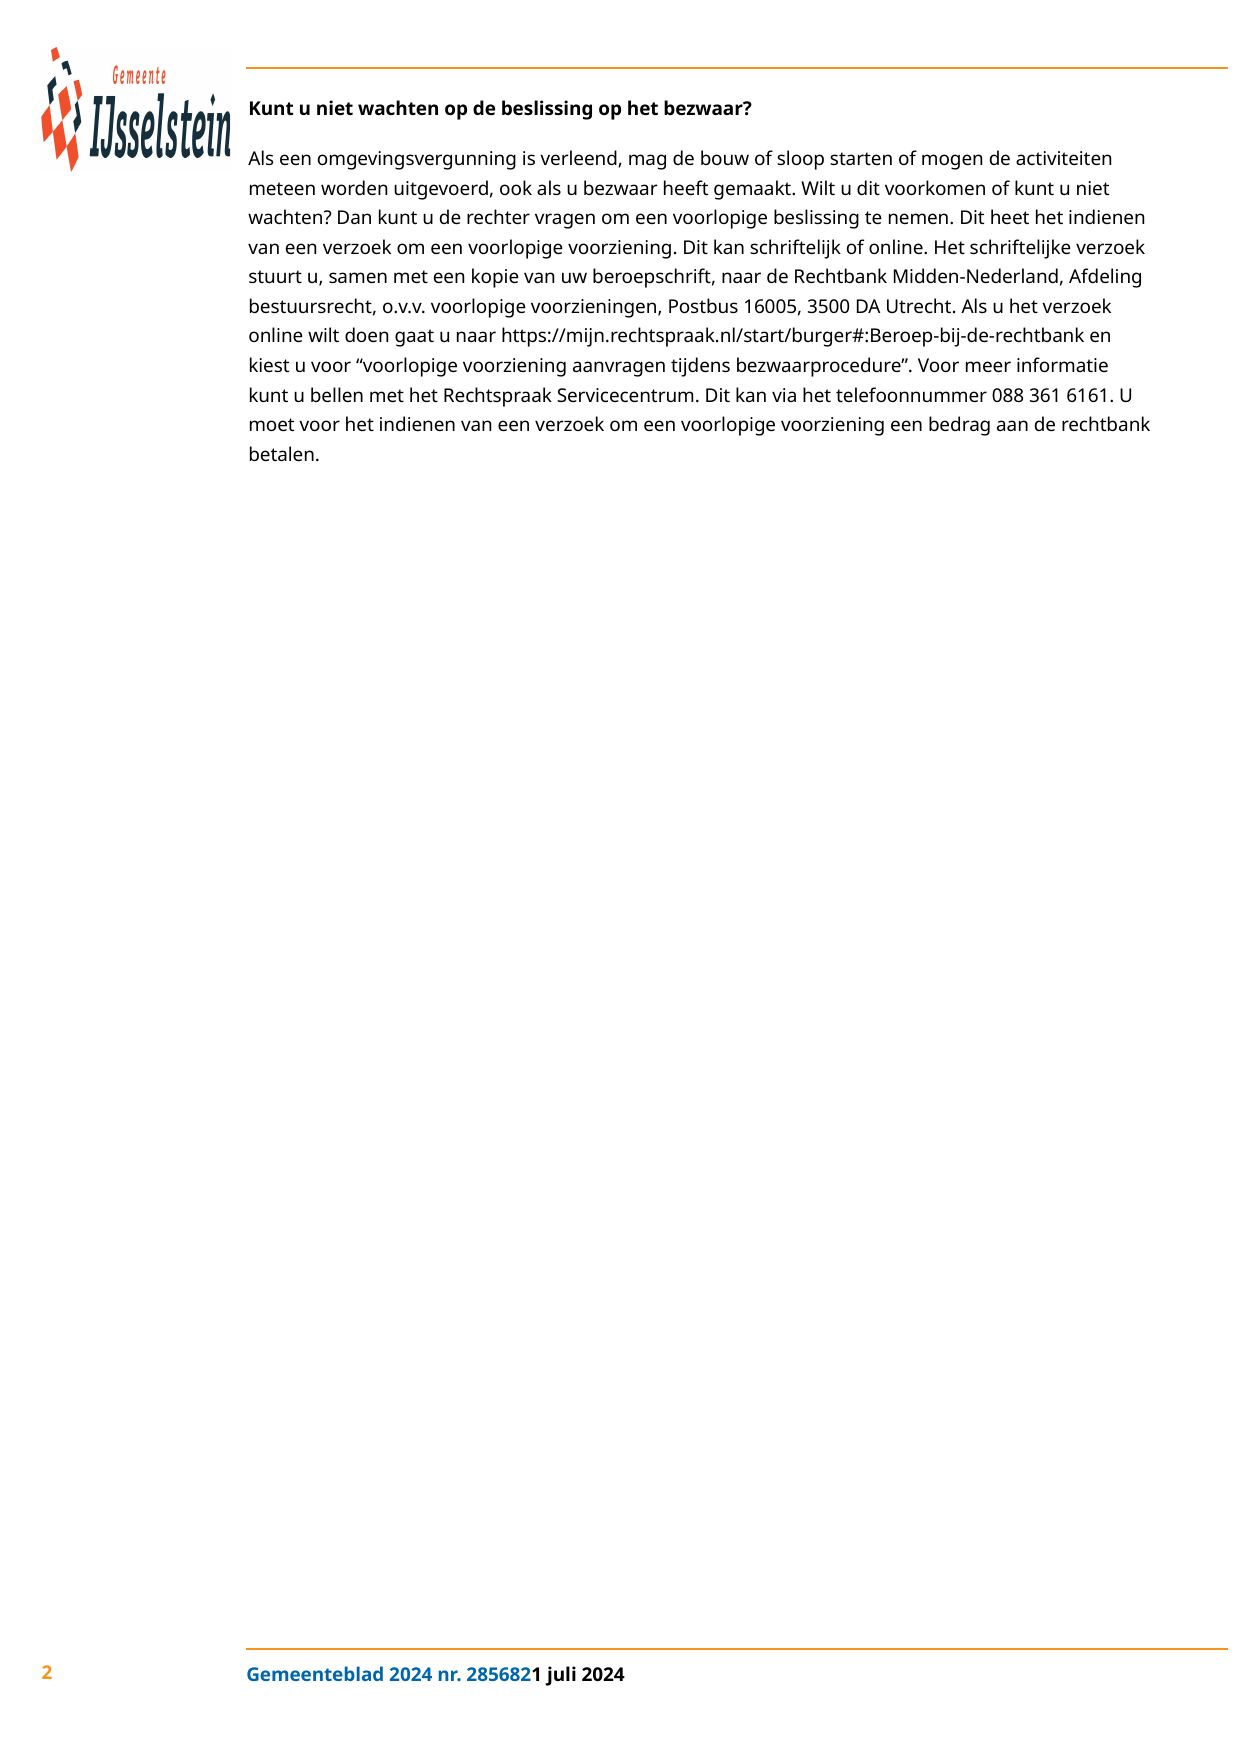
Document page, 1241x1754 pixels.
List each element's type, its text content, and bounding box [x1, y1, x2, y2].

text Kunt u niet wachten op de beslissing op het bezwaar? [248, 95, 1152, 121]
picture [41, 47, 231, 172]
text Als een omgevingsvergunning is verleend, mag de bouw of sloop starten of mogen de activiteiten meteen worden uitgevoerd, ook als u bezwaar heeft gemaakt. Wilt u dit voorkomen of kunt u niet wachten? Dan kunt u de rechter vragen om een voorlopige beslissing te nemen. Dit heet het indienen van een verzoek om een voorlopige voorziening. Dit kan schriftelijk of online. Het schriftelijke verzoek stuurt u, samen met een kopie van uw beroepschrift, naar de Rechtbank Midden-Nederland, Afdeling bestuursrecht, o.v.v. voorlopige voorzieningen, Postbus 16005, 3500 DA Utrecht. Als u het verzoek online wilt doen gaat u naar https://mijn.rechtspraak.nl/start/burger#:Beroep-bij-de-rechtbank en kiest u voor “voorlopige voorziening aanvragen tijdens bezwaarprocedure”. Voor meer informatie kunt u bellen met het Rechtspraak Servicecentrum. Dit kan via het telefoonnummer 088 361 6161. U moet voor het indienen van een verzoek om een voorlopige voorziening een bedrag aan de rechtbank betalen. [248, 145, 1152, 467]
